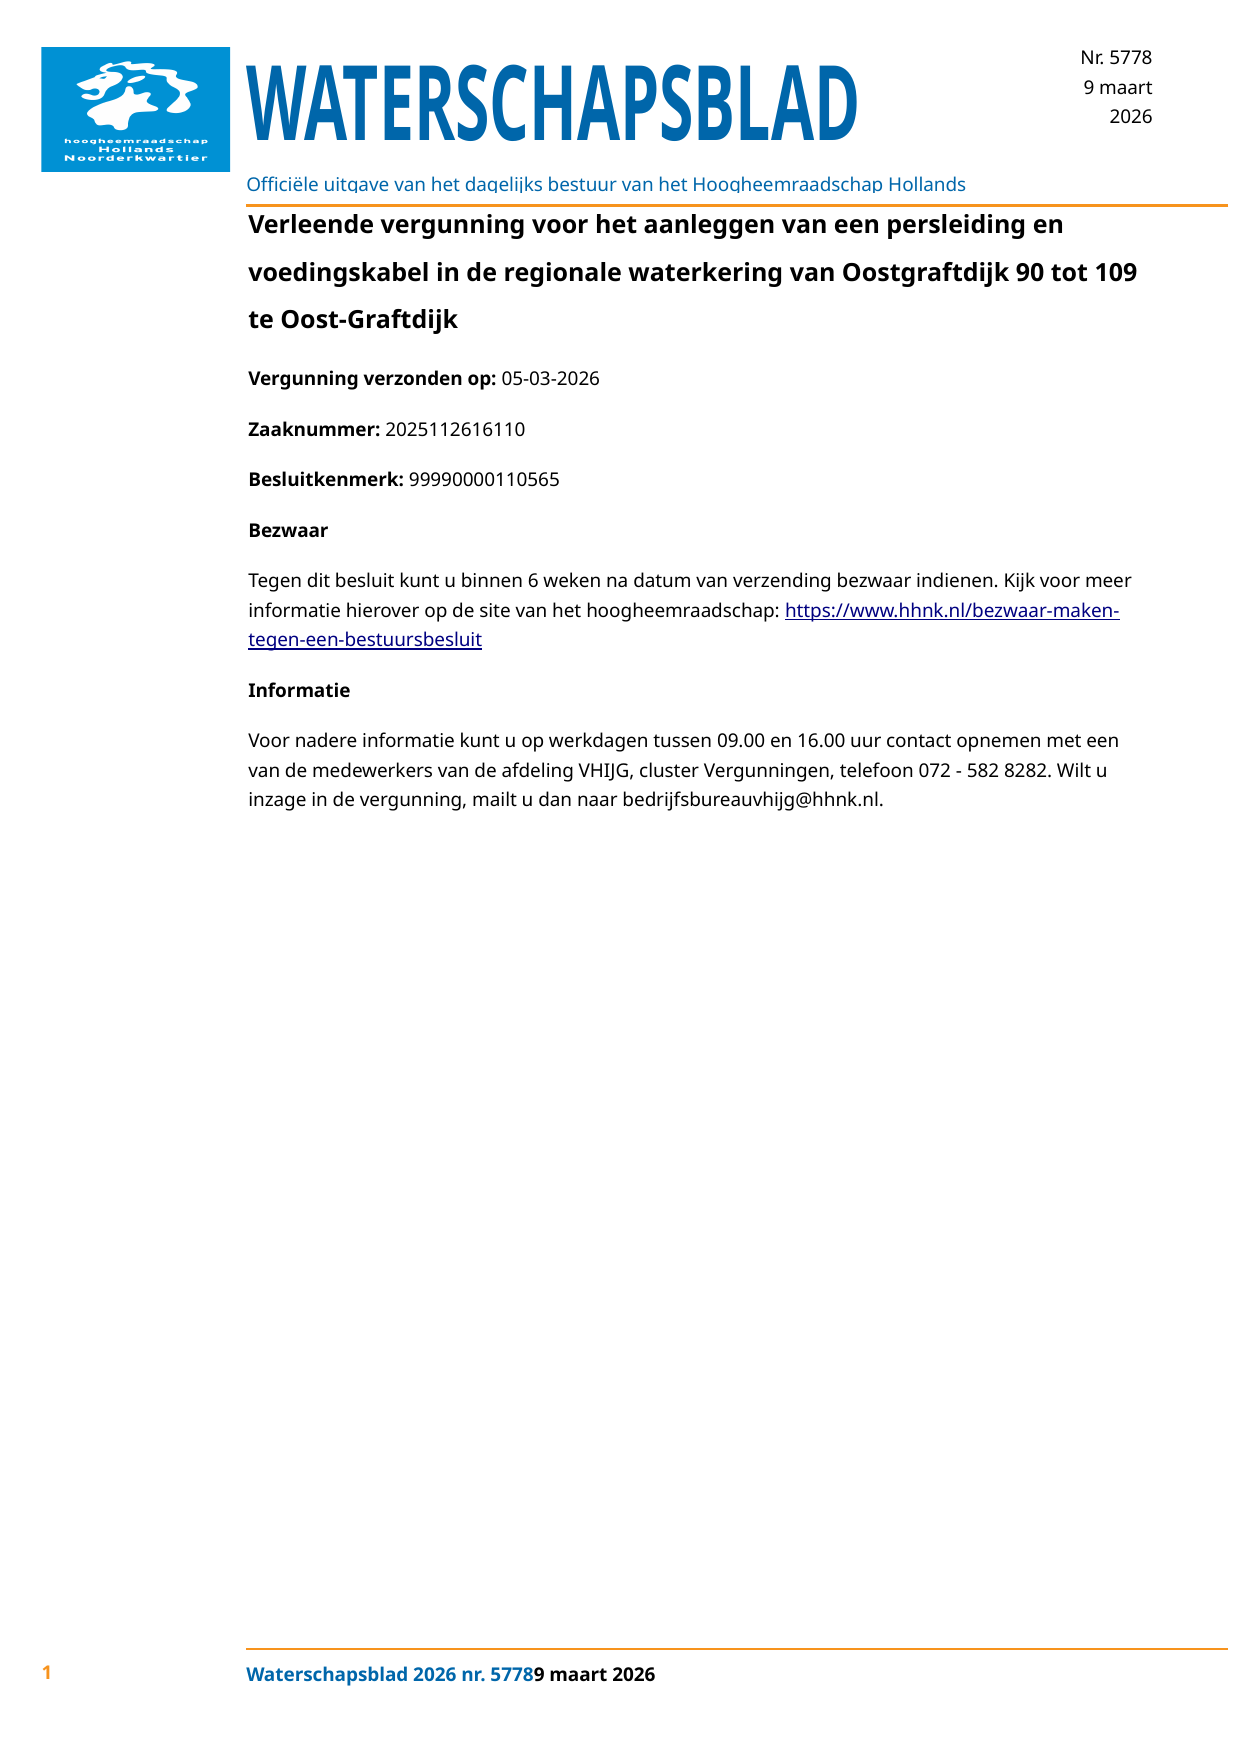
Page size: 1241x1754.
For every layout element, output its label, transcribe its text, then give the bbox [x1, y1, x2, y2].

picture [78, 64, 122, 99]
text Vergunning verzonden op: 05-03-2026 [248, 366, 1152, 391]
picture [118, 62, 197, 112]
text Verleende vergunning voor het aanleggen van een persleiding en voedingskabel in de regionale waterkering van Oostgraftdijk 90 tot 109 te Oost-Graftdijk [248, 207, 1152, 336]
text Besluitkenmerk: 99990000110565 [248, 466, 1152, 492]
text Tegen dit besluit kunt u binnen 6 weken na datum van verzending bezwaar indienen. Kijk voor meer informatie hierover op de site van het hoogheemraadschap: https://www.hhnk.nl/bezwaar-maken-tegen-een-bestuursbesluit [248, 567, 1152, 652]
text Voor nadere informatie kunt u op werkdagen tussen 09.00 en 16.00 uur contact opnemen met een van de medewerkers van de afdeling VHIJG, cluster Vergunningen, telefoon 072 - 582 8282. Wilt u inzage in de vergunning, mailt u dan naar bedrijfsbureauvhijg@hhnk.nl. [248, 727, 1152, 812]
text Informatie [248, 677, 1152, 702]
text Bezwaar [248, 517, 1152, 542]
picture [129, 76, 144, 82]
text Zaaknummer: 2025112616110 [248, 416, 1152, 442]
picture [88, 87, 157, 130]
